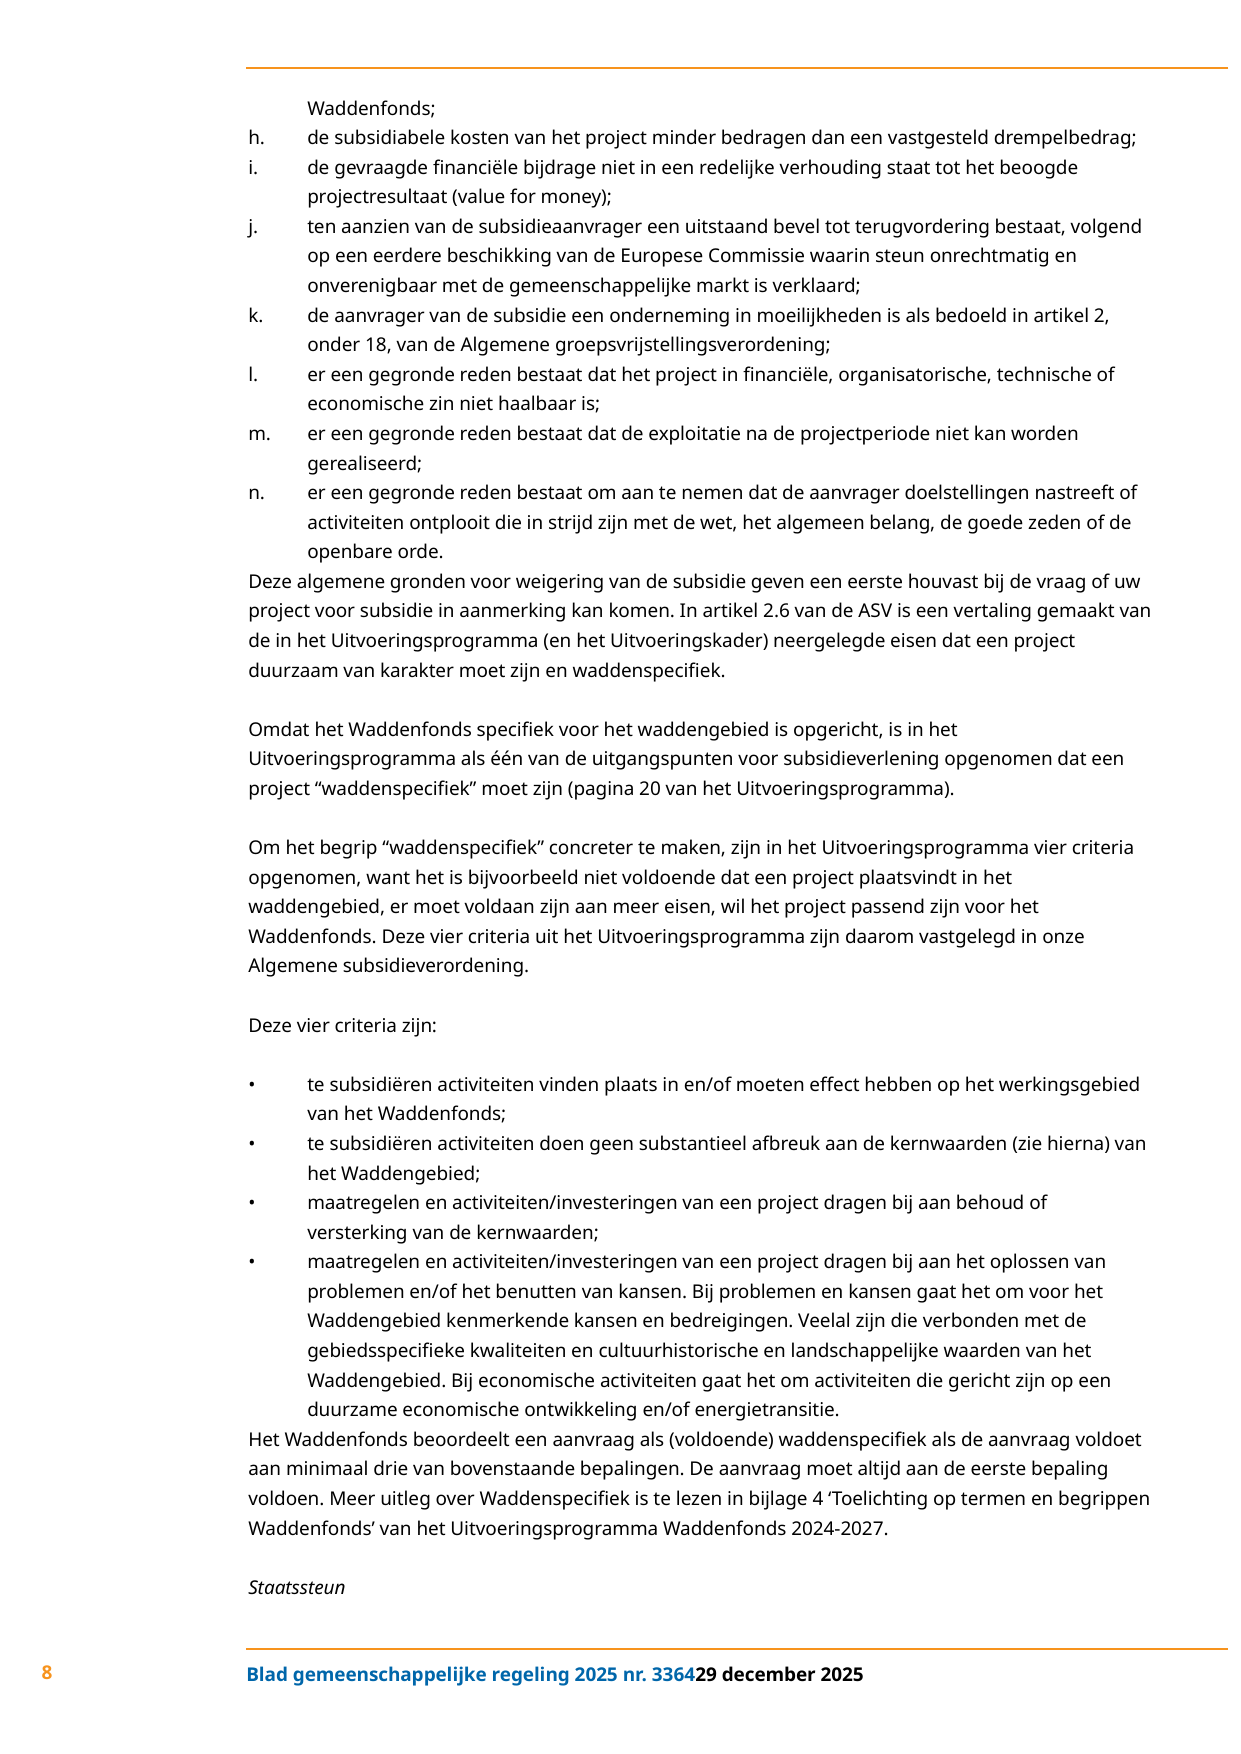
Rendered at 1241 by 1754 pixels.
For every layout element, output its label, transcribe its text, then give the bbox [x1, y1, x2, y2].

list te subsidiëren activiteiten vinden plaats in en/of moeten effect hebben op het werkingsgebied van het Waddenfonds; [248, 1071, 1152, 1126]
list de aanvrager van de subsidie een onderneming in moeilijkheden is als bedoeld in artikel 2, onder 18, van de Algemene groepsvrijstellingsverordening; [248, 302, 1152, 357]
picture [41, 47, 231, 172]
list maatregelen en activiteiten/investeringen van een project dragen bij aan het oplossen van problemen en/of het benutten van kansen. Bij problemen en kansen gaat het om voor het Waddengebied kenmerkende kansen en bedreigingen. Veelal zijn die verbonden met de gebiedsspecifieke kwaliteiten en cultuurhistorische en landschappelijke waarden van het Waddengebied. Bij economische activiteiten gaat het om activiteiten die gericht zijn op een duurzame economische ontwikkeling en/of energietransitie. [248, 1248, 1152, 1422]
list er een gegronde reden bestaat dat het project in financiële, organisatorische, technische of economische zin niet haalbaar is; [248, 361, 1152, 416]
list Waddenfonds; [248, 95, 1152, 121]
text Staatssteun [248, 1574, 1152, 1600]
list de gevraagde financiële bijdrage niet in een redelijke verhouding staat tot het beoogde projectresultaat (value for money); [248, 154, 1152, 209]
text Het Waddenfonds beoordeelt een aanvraag als (voldoende) waddenspecifiek als de aanvraag voldoet aan minimaal drie van bovenstaande bepalingen. De aanvraag moet altijd aan de eerste bepaling voldoen. Meer uitleg over Waddenspecifiek is te lezen in bijlage 4 ‘Toelichting op termen en begrippen Waddenfonds’ van het Uitvoeringsprogramma Waddenfonds 2024-2027. [248, 1426, 1152, 1541]
list te subsidiëren activiteiten doen geen substantieel afbreuk aan de kernwaarden (zie hierna) van het Waddengebied; [248, 1130, 1152, 1186]
list de subsidiabele kosten van het project minder bedragen dan een vastgesteld drempelbedrag; [248, 124, 1152, 150]
text Omdat het Waddenfonds specifiek voor het waddengebied is opgericht, is in het Uitvoeringsprogramma als één van de uitgangspunten voor subsidieverlening opgenomen dat een project “waddenspecifiek” moet zijn (pagina 20 van het Uitvoeringsprogramma). [248, 716, 1152, 801]
text Deze vier criteria zijn: [248, 1012, 1152, 1038]
list er een gegronde reden bestaat om aan te nemen dat de aanvrager doelstellingen nastreeft of activiteiten ontplooit die in strijd zijn met de wet, het algemeen belang, de goede zeden of de openbare orde. [248, 479, 1152, 564]
list er een gegronde reden bestaat dat de exploitatie na de projectperiode niet kan worden gerealiseerd; [248, 420, 1152, 476]
text Deze algemene gronden voor weigering van de subsidie geven een eerste houvast bij de vraag of uw project voor subsidie in aanmerking kan komen. In artikel 2.6 van de ASV is een vertaling gemaakt van de in het Uitvoeringsprogramma (en het Uitvoeringskader) neergelegde eisen dat een project duurzaam van karakter moet zijn en waddenspecifiek. [248, 568, 1152, 683]
list maatregelen en activiteiten/investeringen van een project dragen bij aan behoud of versterking van de kernwaarden; [248, 1189, 1152, 1245]
list ten aanzien van de subsidieaanvrager een uitstaand bevel tot terugvordering bestaat, volgend op een eerdere beschikking van de Europese Commissie waarin steun onrechtmatig en onverenigbaar met de gemeenschappelijke markt is verklaard; [248, 213, 1152, 298]
text Om het begrip “waddenspecifiek” concreter te maken, zijn in het Uitvoeringsprogramma vier criteria opgenomen, want het is bijvoorbeeld niet voldoende dat een project plaatsvindt in het waddengebied, er moet voldaan zijn aan meer eisen, wil het project passend zijn voor het Waddenfonds. Deze vier criteria uit het Uitvoeringsprogramma zijn daarom vastgelegd in onze Algemene subsidieverordening. [248, 834, 1152, 978]
